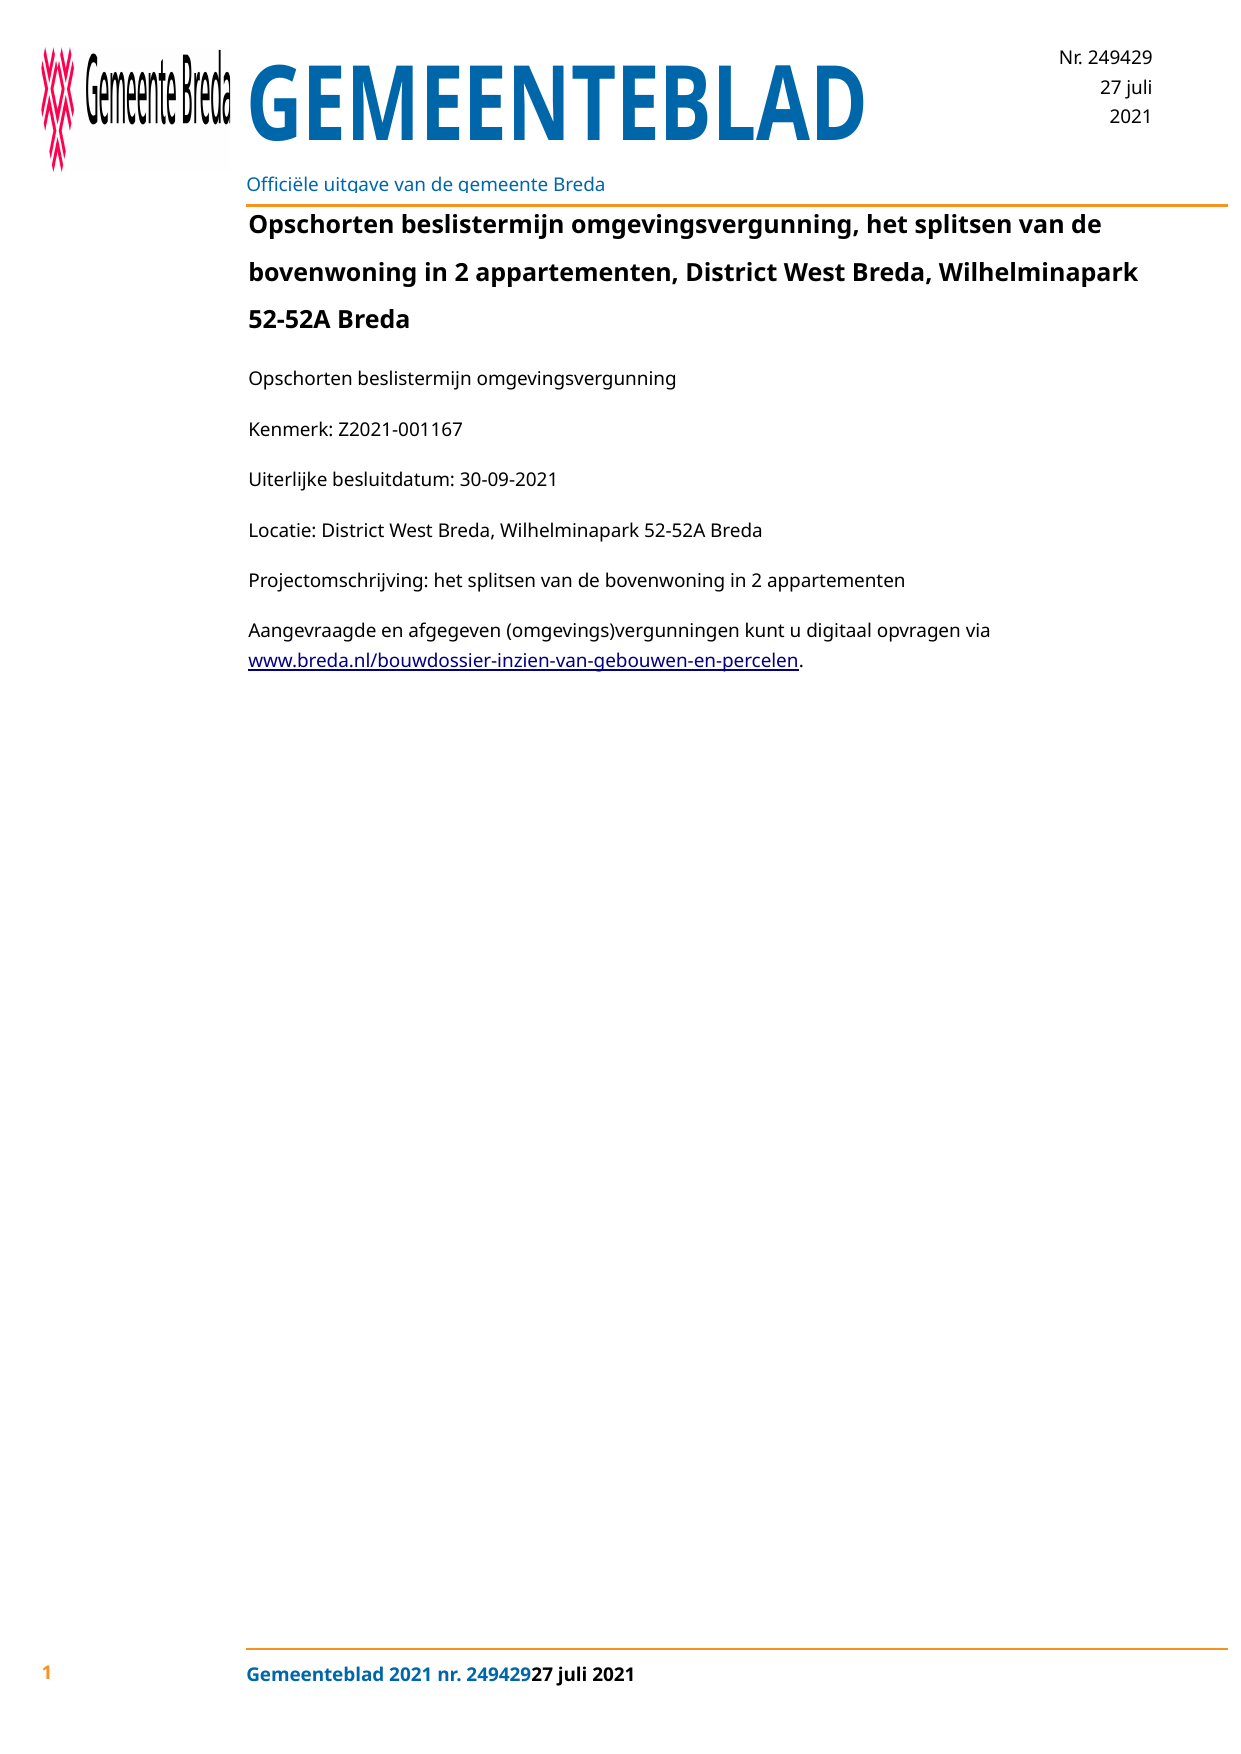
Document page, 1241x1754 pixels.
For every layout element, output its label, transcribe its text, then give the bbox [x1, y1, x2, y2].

text Aangevraagde en afgegeven (omgevings)vergunningen kunt u digitaal opvragen via www.breda.nl/bouwdossier-inzien-van-gebouwen-en-percelen. [248, 618, 1152, 673]
text Opschorten beslistermijn omgevingsvergunning, het splitsen van de bovenwoning in 2 appartementen, District West Breda, Wilhelminapark 52-52A Breda [248, 207, 1152, 336]
picture [41, 47, 231, 172]
text Projectomschrijving: het splitsen van de bovenwoning in 2 appartementen [248, 567, 1152, 593]
text Locatie: District West Breda, Wilhelminapark 52-52A Breda [248, 517, 1152, 542]
text Kenmerk: Z2021-001167 [248, 416, 1152, 442]
text Uiterlijke besluitdatum: 30-09-2021 [248, 466, 1152, 492]
text Opschorten beslistermijn omgevingsvergunning [248, 366, 1152, 391]
